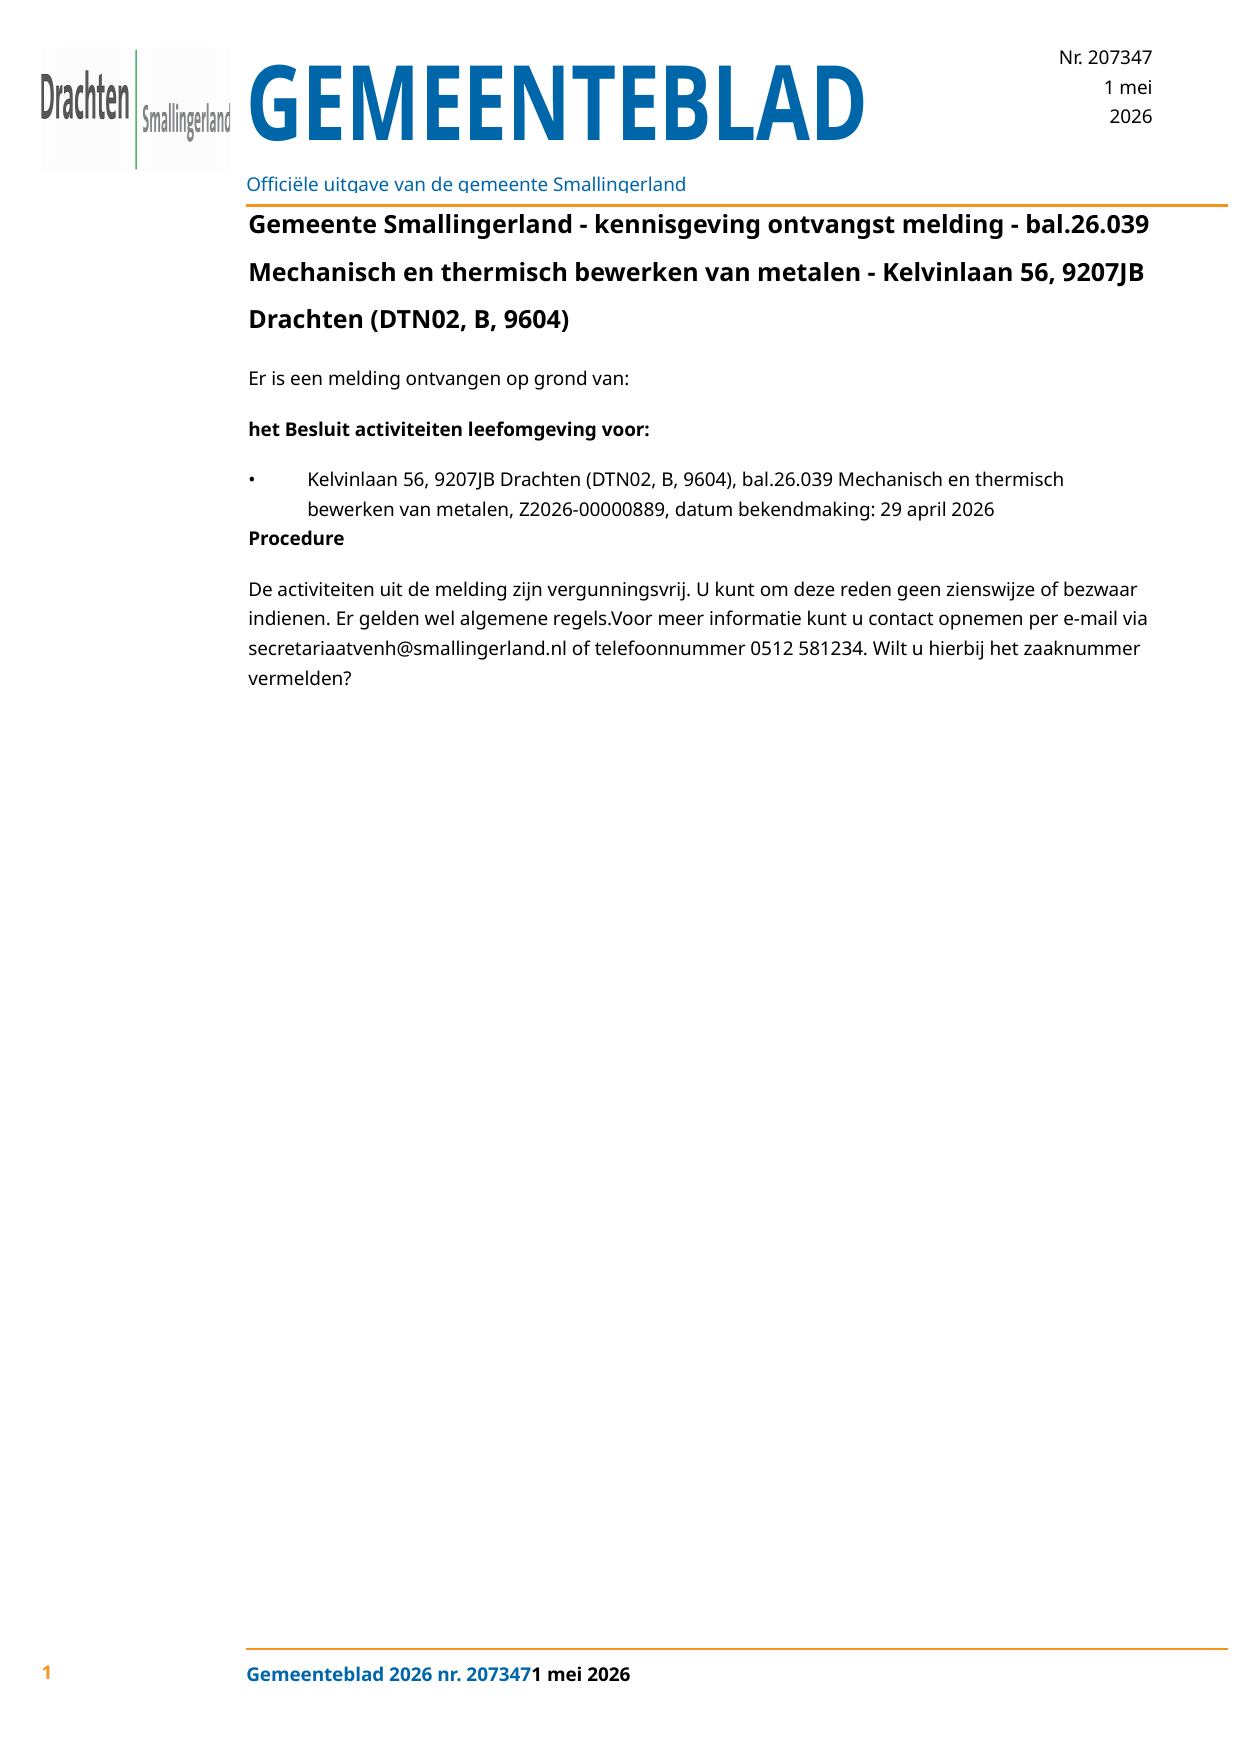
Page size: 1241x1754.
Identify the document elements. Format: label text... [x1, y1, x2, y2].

text Er is een melding ontvangen op grond van: [248, 366, 1152, 391]
list Kelvinlaan 56, 9207JB Drachten (DTN02, B, 9604), bal.26.039 Mechanisch en thermisch bewerken van metalen, Z2026-00000889, datum bekendmaking: 29 april 2026 [248, 466, 1152, 522]
text Procedure [248, 526, 1152, 551]
picture [41, 47, 231, 172]
text Gemeente Smallingerland - kennisgeving ontvangst melding - bal.26.039 Mechanisch en thermisch bewerken van metalen - Kelvinlaan 56, 9207JB Drachten (DTN02, B, 9604) [248, 207, 1152, 336]
text De activiteiten uit de melding zijn vergunningsvrij. U kunt om deze reden geen zienswijze of bezwaar indienen. Er gelden wel algemene regels.Voor meer informatie kunt u contact opnemen per e-mail via secretariaatvenh@smallingerland.nl of telefoonnummer 0512 581234. Wilt u hierbij het zaaknummer vermelden? [248, 576, 1152, 690]
text het Besluit activiteiten leefomgeving voor: [248, 416, 1152, 442]
